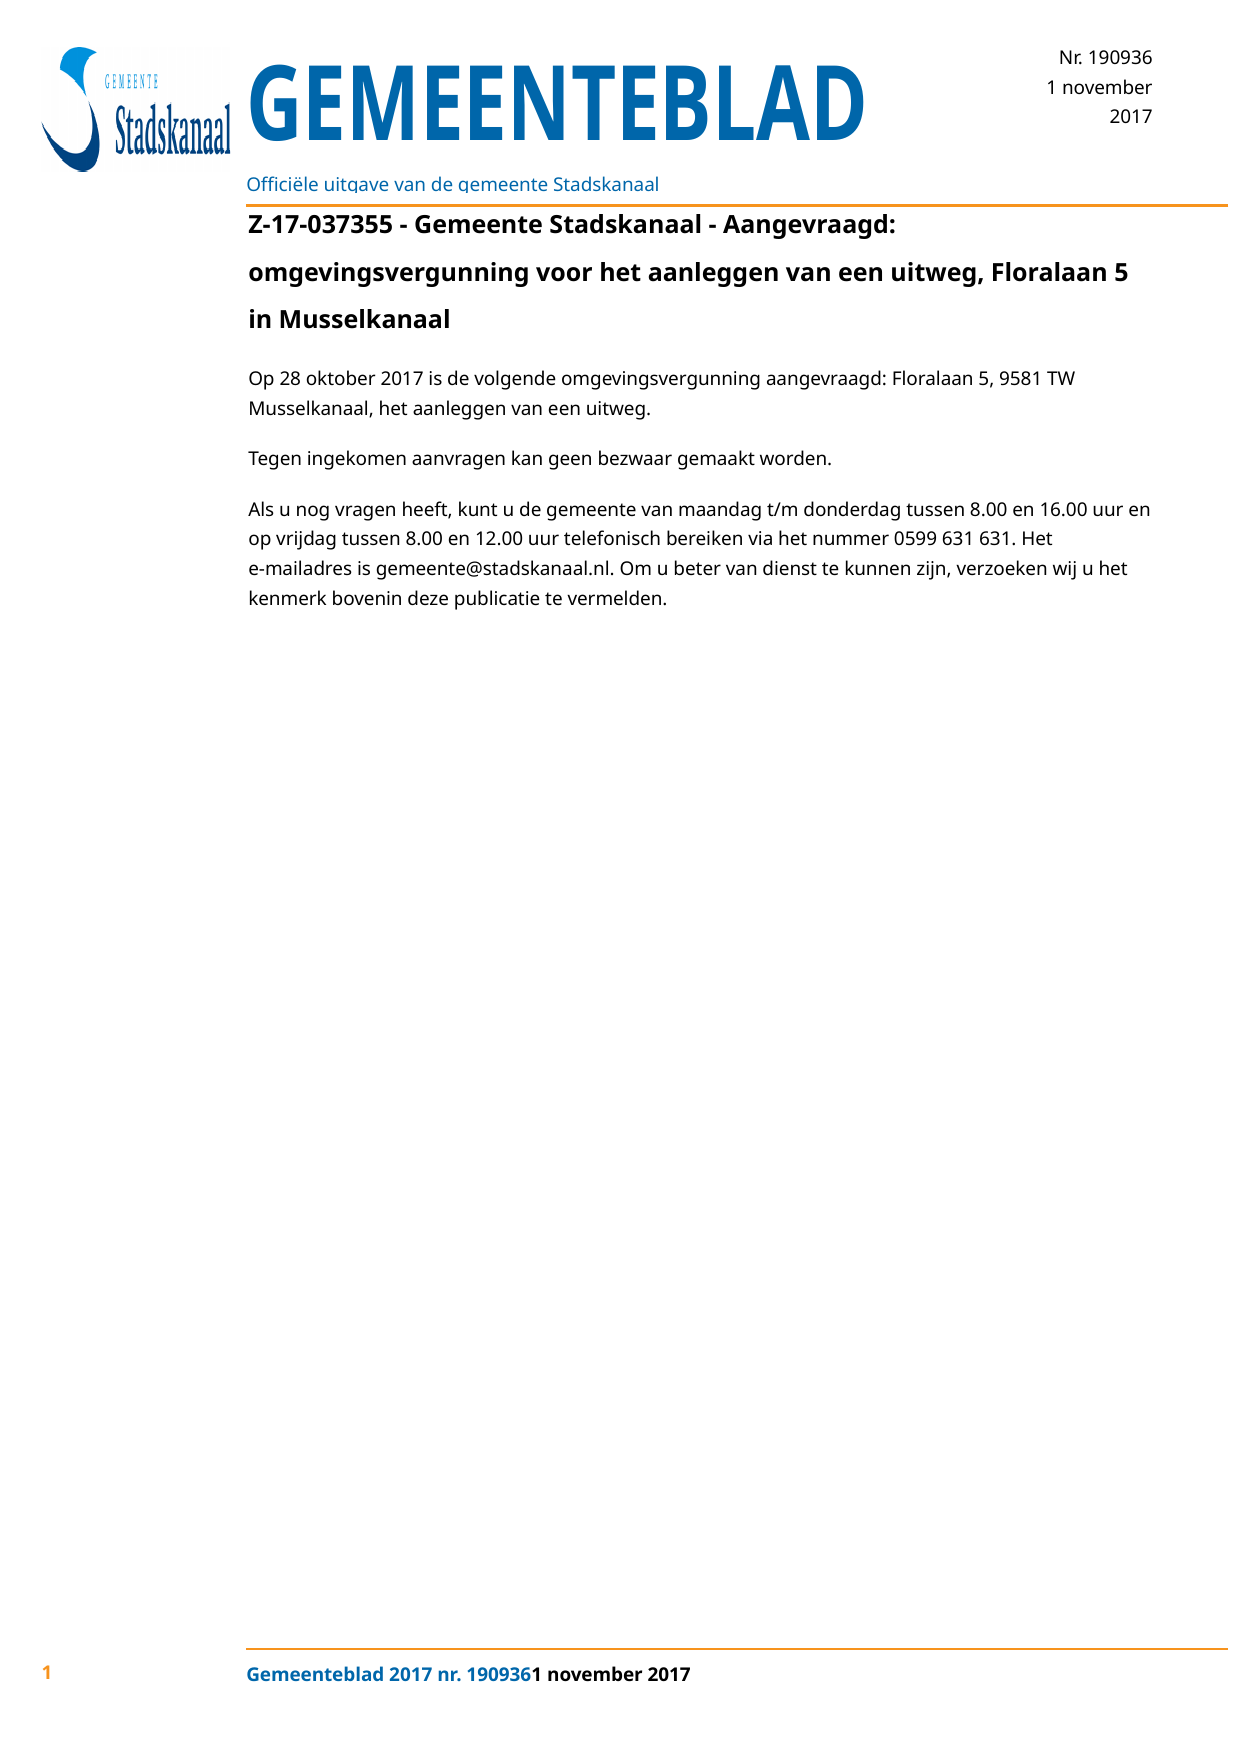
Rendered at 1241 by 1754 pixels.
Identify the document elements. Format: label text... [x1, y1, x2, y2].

text Z-17-037355 - Gemeente Stadskanaal - Aangevraagd: omgevingsvergunning voor het aanleggen van een uitweg, Floralaan 5 in Musselkanaal [248, 207, 1152, 336]
text Op 28 oktober 2017 is de volgende omgevingsvergunning aangevraagd: Floralaan 5, 9581 TW Musselkanaal, het aanleggen van een uitweg. [248, 366, 1152, 421]
text Tegen ingekomen aanvragen kan geen bezwaar gemaakt worden. [248, 446, 1152, 471]
text Als u nog vragen heeft, kunt u de gemeente van maandag t/m donderdag tussen 8.00 en 16.00 uur en op vrijdag tussen 8.00 en 12.00 uur telefonisch bereiken via het nummer 0599 631 631. Het e‑mailadres is gemeente@stadskanaal.nl. Om u beter van dienst te kunnen zijn, verzoeken wij u het kenmerk bovenin deze publicatie te vermelden. [248, 496, 1152, 610]
picture [41, 47, 231, 172]
